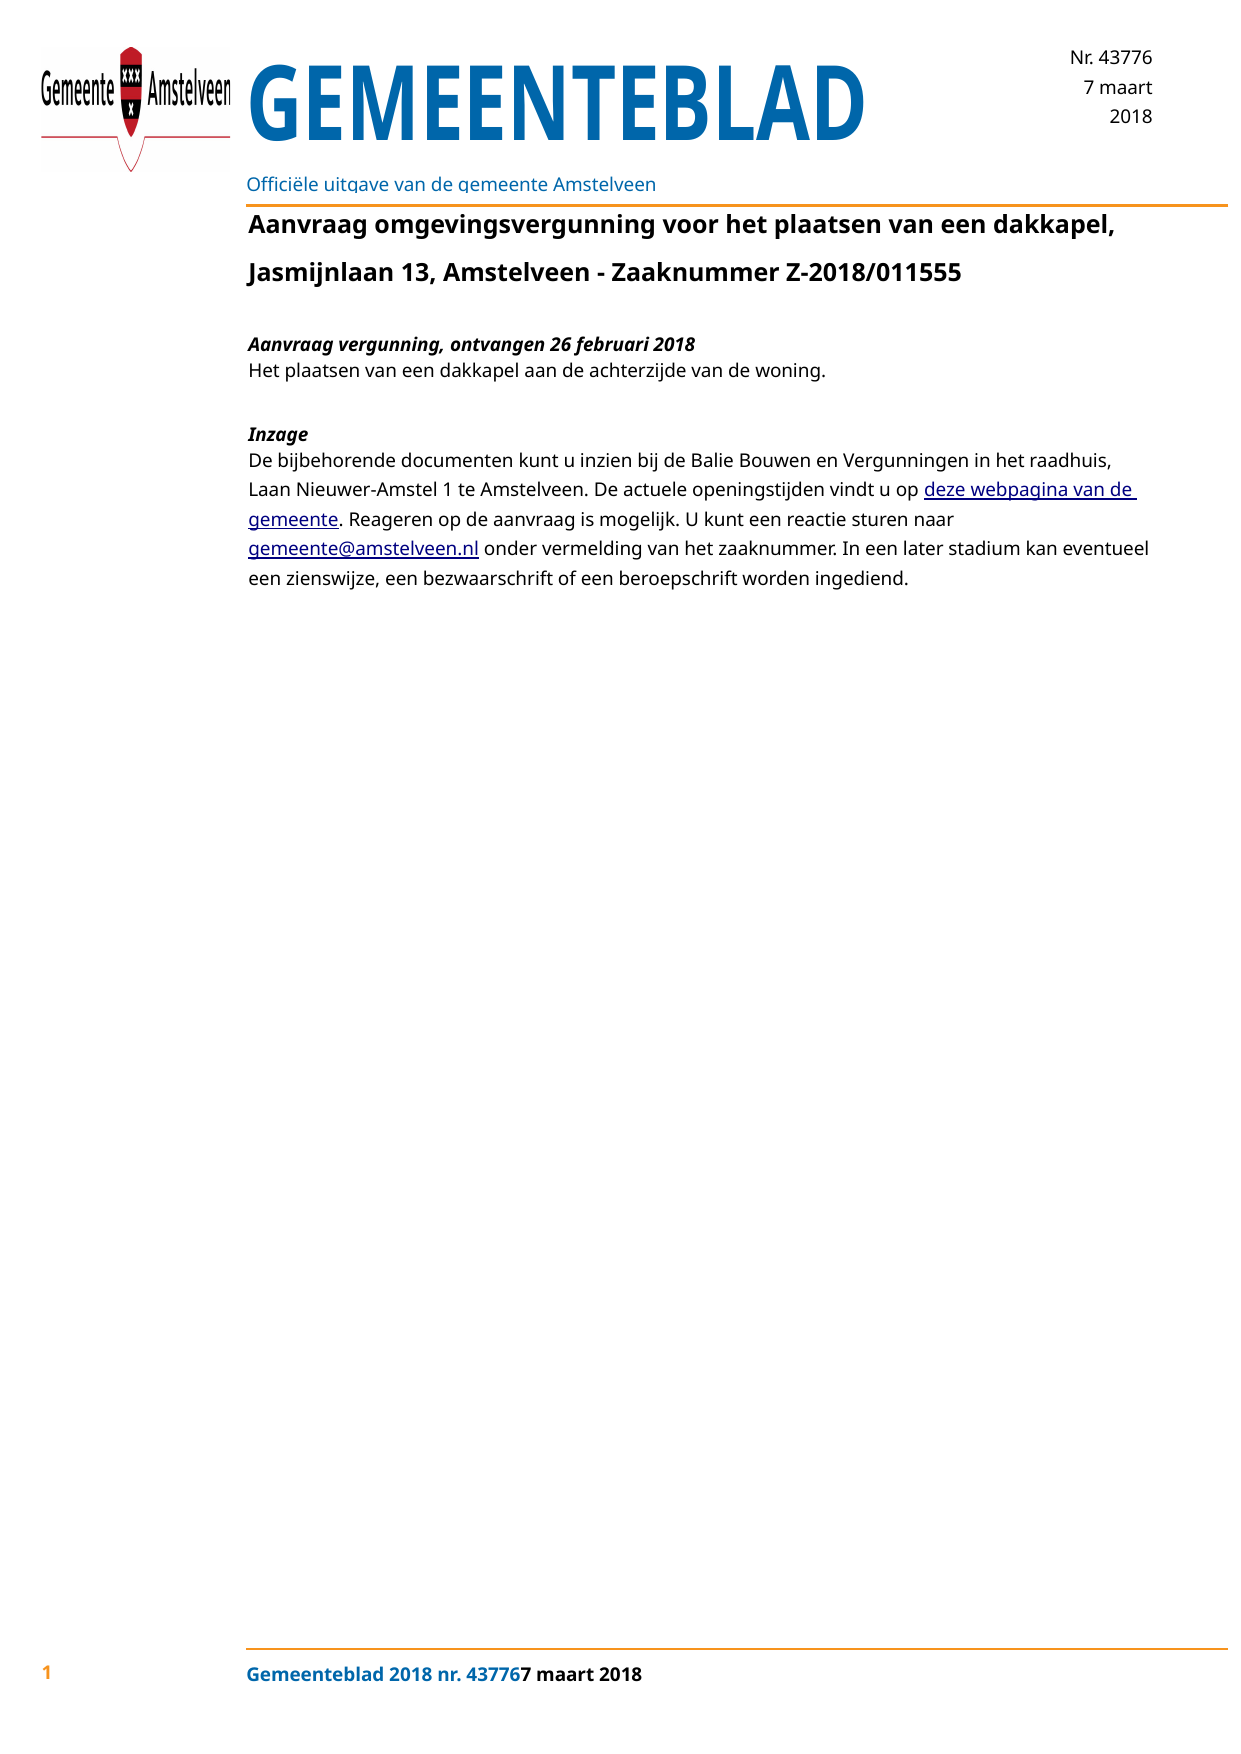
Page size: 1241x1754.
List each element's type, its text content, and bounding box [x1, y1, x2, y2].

picture [41, 47, 231, 172]
text De bijbehorende documenten kunt u inzien bij de Balie Bouwen en Vergunningen in het raadhuis, Laan Nieuwer-Amstel 1 te Amstelveen. De actuele openingstijden vindt u op deze webpagina van de gemeente. Reageren op de aanvraag is mogelijk. U kunt een reactie sturen naar gemeente@amstelveen.nl onder vermelding van het zaaknummer. In een later stadium kan eventueel een zienswijze, een bezwaarschrift of een beroepschrift worden ingediend. [248, 447, 1152, 591]
text Inzage [248, 421, 1152, 447]
text Aanvraag omgevingsvergunning voor het plaatsen van een dakkapel, Jasmijnlaan 13, Amstelveen - Zaaknummer Z-2018/011555 [248, 207, 1152, 288]
text Aanvraag vergunning, ontvangen 26 februari 2018 [248, 331, 1152, 357]
text Het plaatsen van een dakkapel aan de achterzijde van de woning. [248, 357, 1152, 383]
